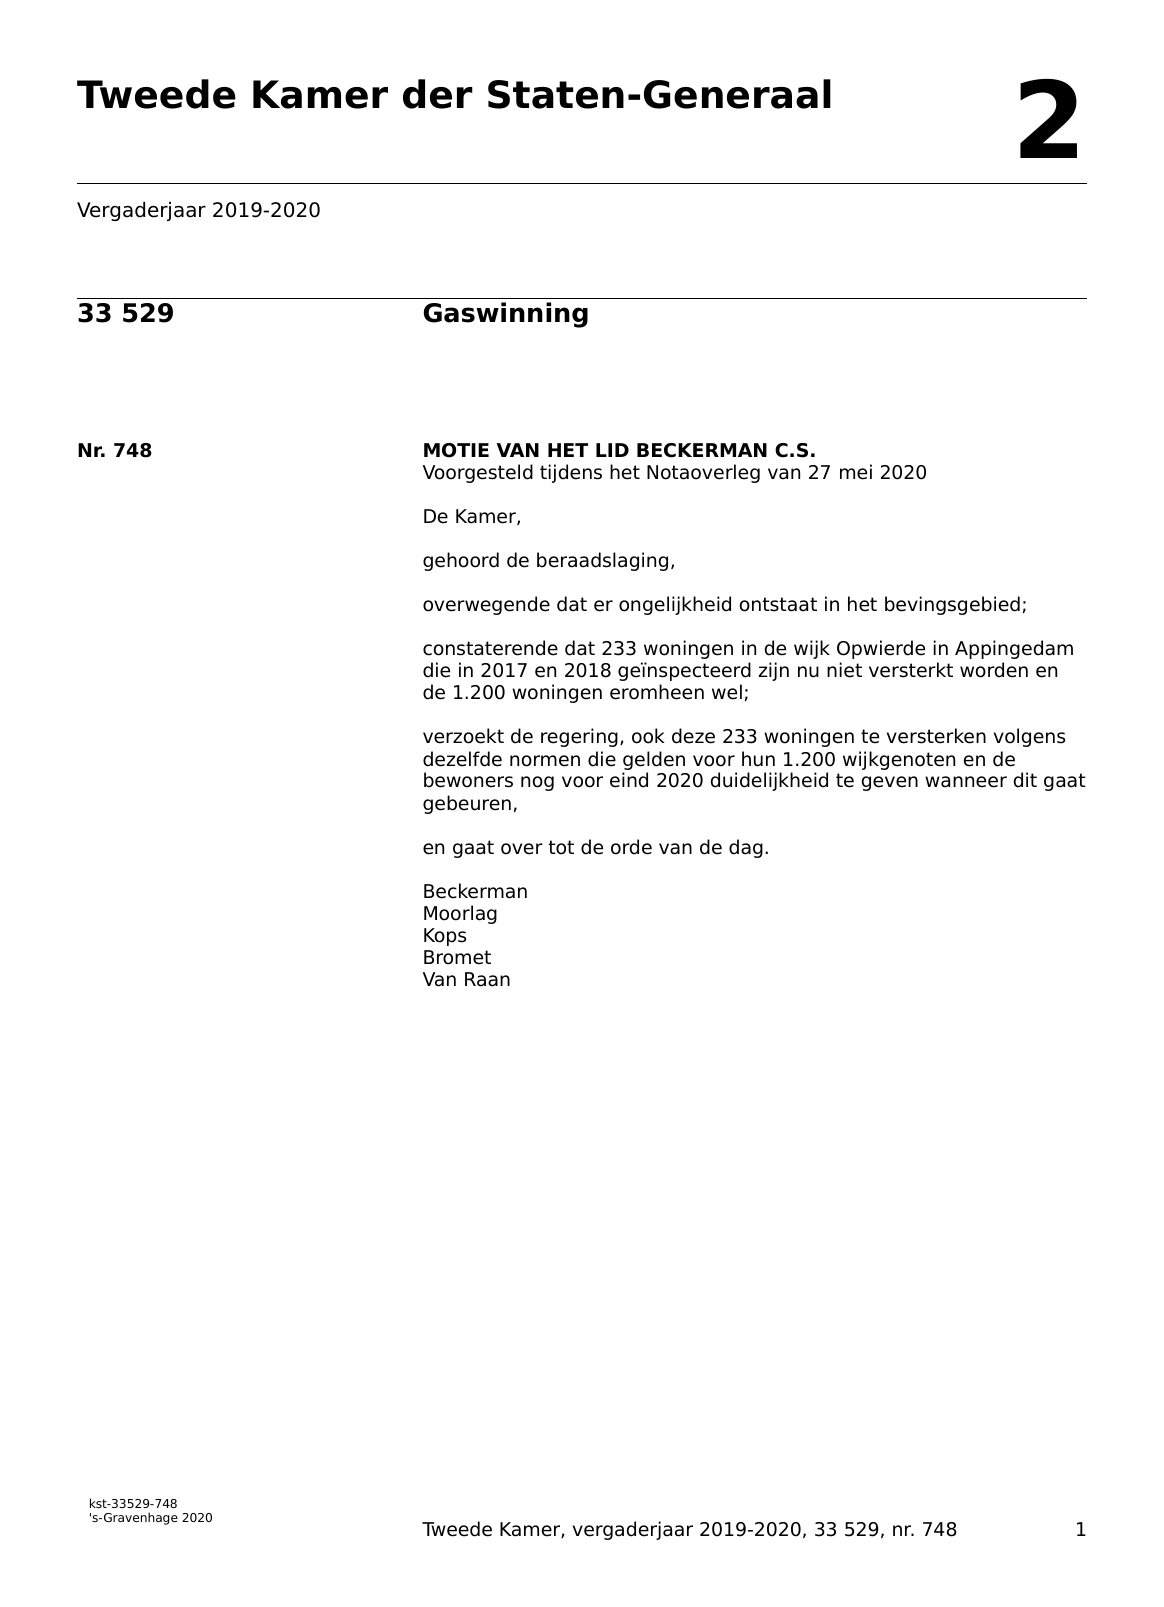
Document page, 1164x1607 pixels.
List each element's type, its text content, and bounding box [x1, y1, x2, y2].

text Moorlag [422, 903, 1087, 925]
text en gaat over tot de orde van de dag. [422, 837, 1087, 858]
table_header 2 [886, 59, 1087, 183]
text Voorgesteld tijdens het Notaoverleg van 27 mei 2020 [422, 462, 1087, 484]
text constaterende dat 233 woningen in de wijk Opwierde in Appingedam die in 2017 en 2018 geïnspecteerd zijn nu niet versterkt worden en de 1.200 woningen eromheen wel; [422, 638, 1087, 704]
table_header Tweede Kamer der Staten-Generaal [77, 59, 886, 183]
text Beckerman [422, 881, 1087, 903]
table_cell Vergaderjaar 2019-2020 [77, 184, 1087, 298]
text gehoord de beraadslaging, [422, 550, 1087, 572]
text Bromet [422, 947, 1087, 969]
text overwegende dat er ongelijkheid ontstaat in het bevingsgebied; [422, 594, 1087, 616]
text De Kamer, [422, 506, 1087, 528]
text Kops [422, 925, 1087, 947]
text 's-Gravenhage 2020 [88, 1511, 323, 1525]
text verzoekt de regering, ook deze 233 woningen te versterken volgens dezelfde normen die gelden voor hun 1.200 wijkgenoten en de bewoners nog voor eind 2020 duidelijkheid te geven wanneer dit gaat gebeuren, [422, 726, 1087, 814]
subtitle 33 529 Gaswinning [77, 299, 1087, 329]
text kst-33529-748 [88, 1497, 323, 1511]
text Van Raan [422, 969, 1087, 991]
subtitle Nr. 748 MOTIE VAN HET LID BECKERMAN C.S. [77, 440, 1087, 462]
